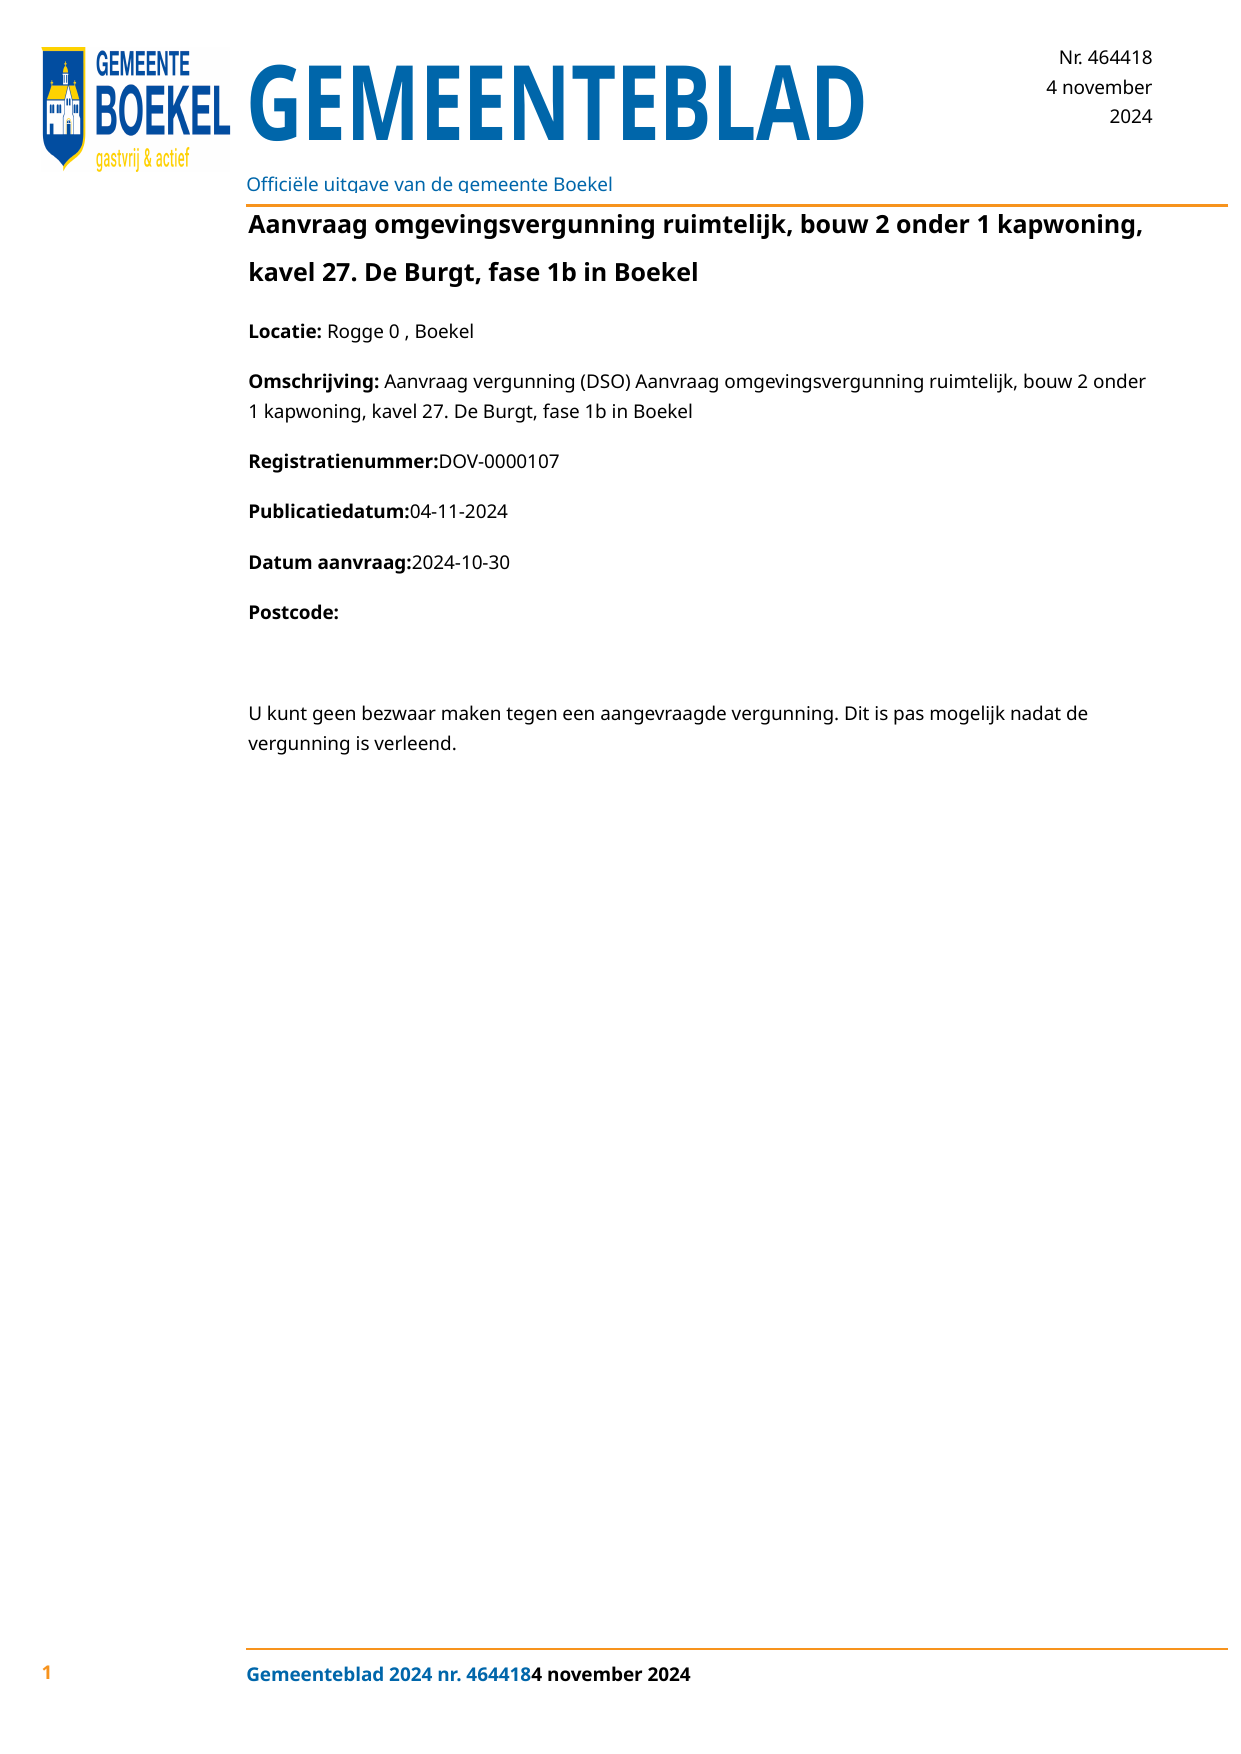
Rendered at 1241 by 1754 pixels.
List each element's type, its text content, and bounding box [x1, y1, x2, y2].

text Locatie: Rogge 0 , Boekel [248, 318, 1152, 344]
text Datum aanvraag:2024-10-30 [248, 549, 1152, 575]
text Registratienummer:DOV-0000107 [248, 448, 1152, 474]
text Omschrijving: Aanvraag vergunning (DSO) Aanvraag omgevingsvergunning ruimtelijk, bouw 2 onder 1 kapwoning, kavel 27. De Burgt, fase 1b in Boekel [248, 368, 1152, 424]
picture [41, 47, 231, 172]
text Aanvraag omgevingsvergunning ruimtelijk, bouw 2 onder 1 kapwoning, kavel 27. De Burgt, fase 1b in Boekel [248, 207, 1152, 288]
text Postcode: [248, 599, 1152, 625]
text U kunt geen bezwaar maken tegen een aangevraagde vergunning. Dit is pas mogelijk nadat de vergunning is verleend. [248, 700, 1152, 756]
text Publicatiedatum:04-11-2024 [248, 499, 1152, 524]
